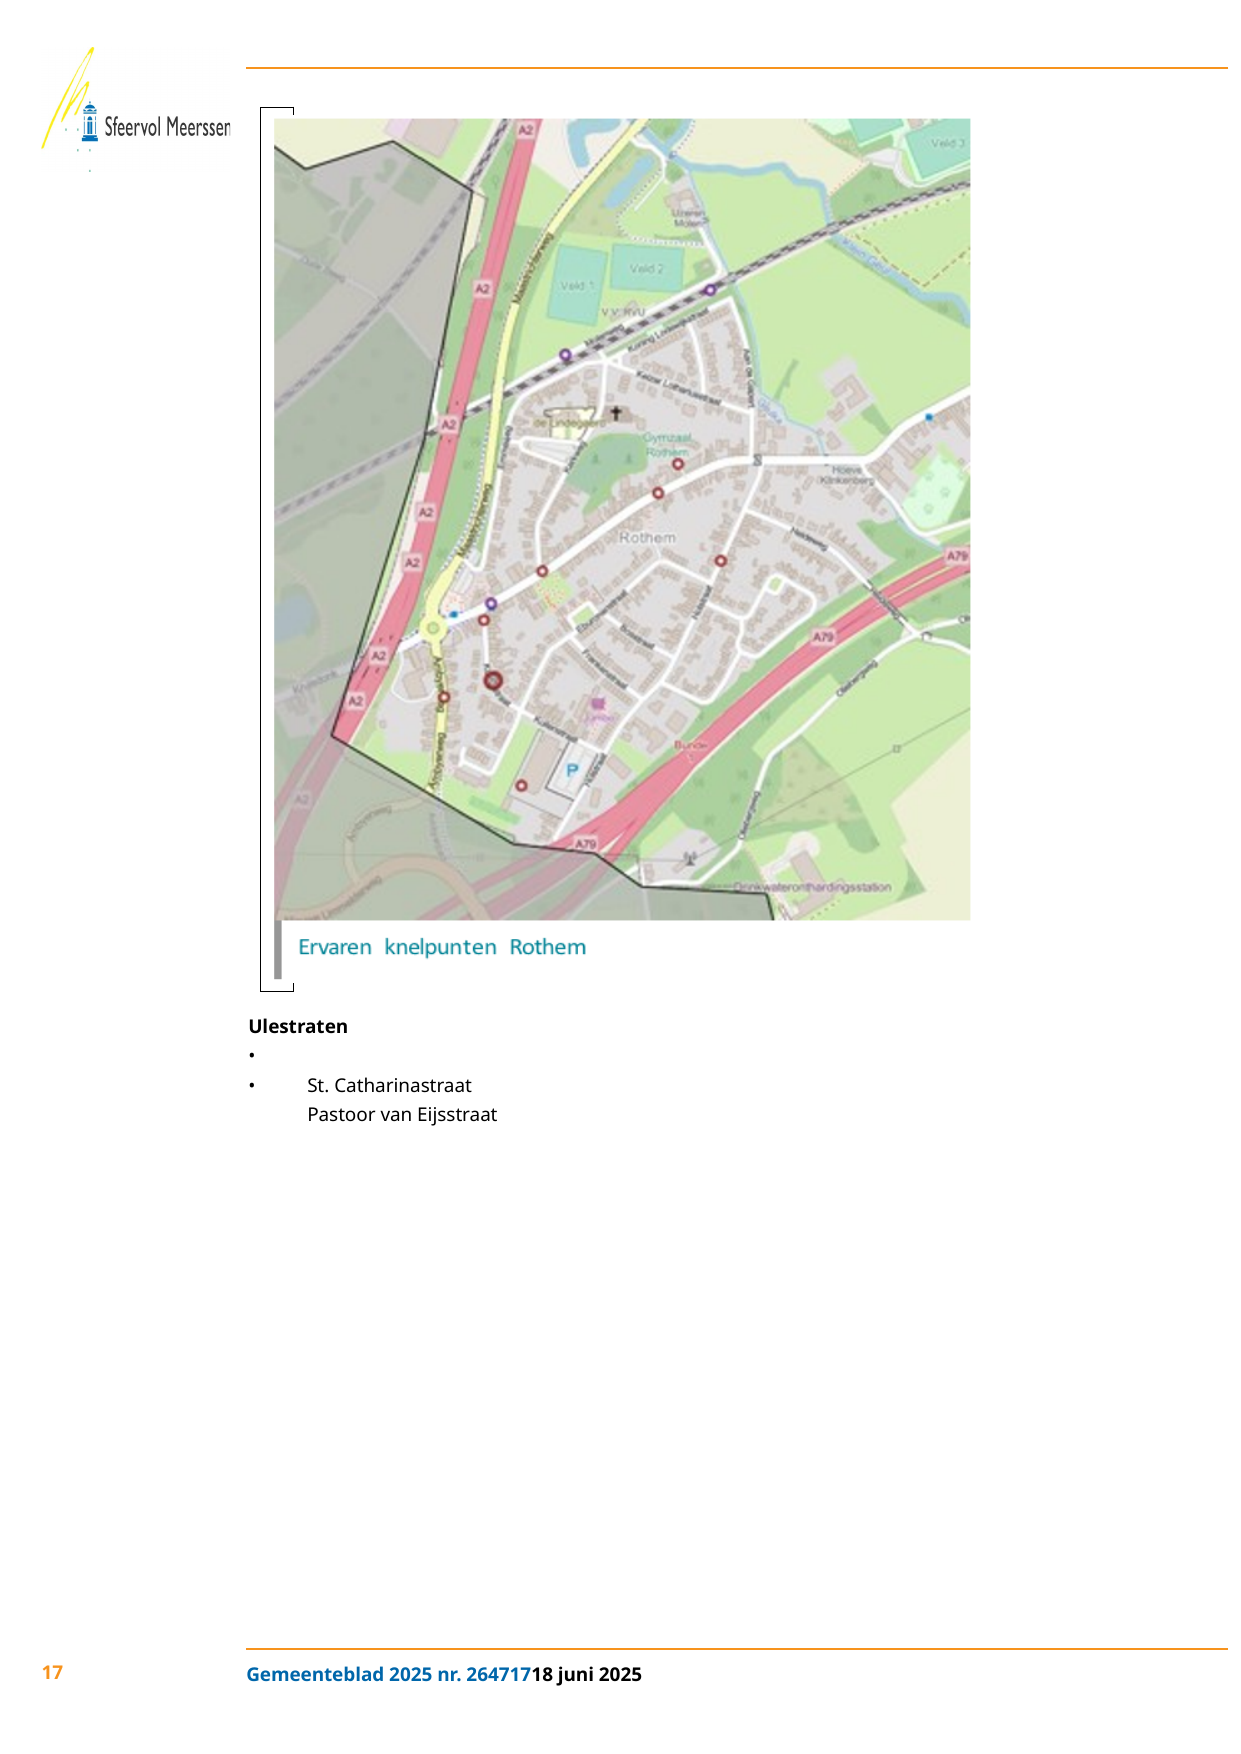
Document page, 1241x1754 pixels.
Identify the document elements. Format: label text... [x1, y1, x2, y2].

list Pastoor van Eijsstraat [248, 1102, 1152, 1127]
picture [41, 47, 231, 172]
list St. Catharinastraat [248, 1072, 1152, 1098]
picture [268, 115, 978, 983]
text Ulestraten [248, 1013, 1152, 1039]
